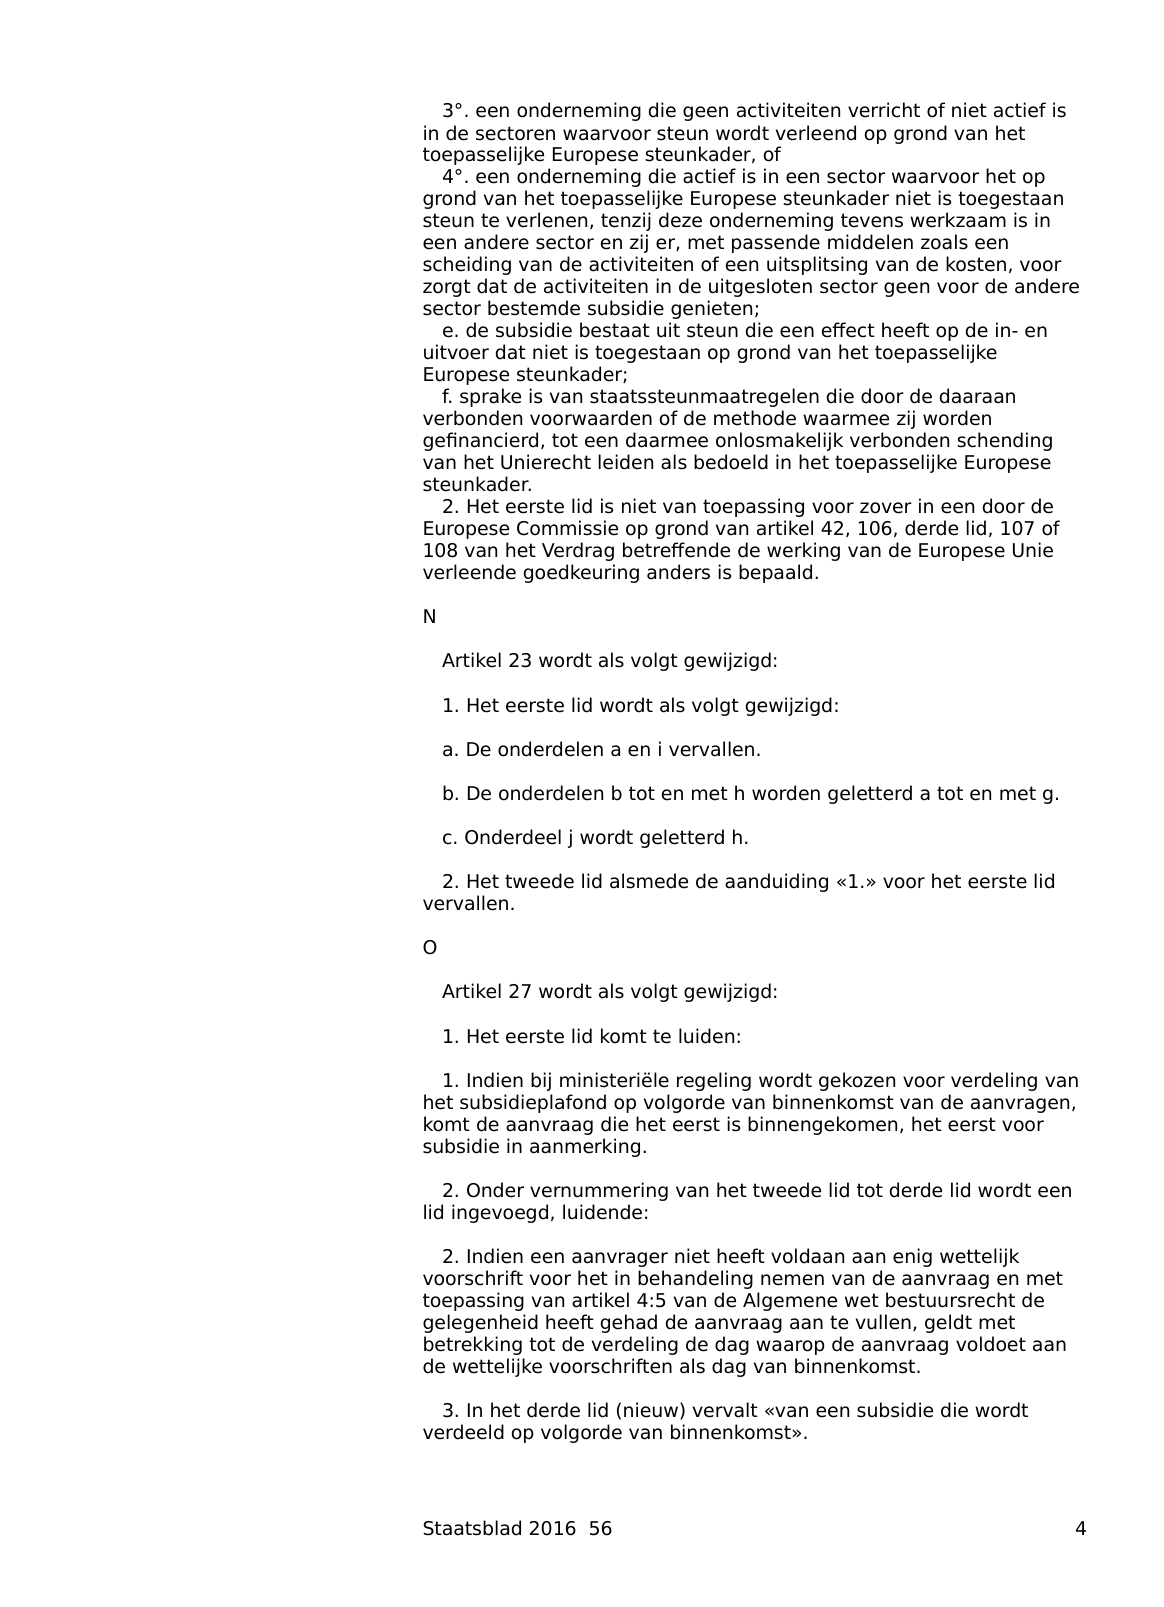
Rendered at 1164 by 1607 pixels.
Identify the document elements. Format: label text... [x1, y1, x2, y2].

text f. sprake is van staatssteunmaatregelen die door de daaraan verbonden voorwaarden of de methode waarmee zij worden gefinancierd, tot een daarmee onlosmakelijk verbonden schending van het Unierecht leiden als bedoeld in het toepasselijke Europese steunkader. [422, 386, 1087, 496]
text 3. In het derde lid (nieuw) vervalt «van een subsidie die wordt verdeeld op volgorde van binnenkomst». [422, 1400, 1087, 1444]
text N [422, 606, 1087, 628]
text 1. Het eerste lid wordt als volgt gewijzigd: [422, 694, 1087, 716]
text 2. Indien een aanvrager niet heeft voldaan aan enig wettelijk voorschrift voor het in behandeling nemen van de aanvraag en met toepassing van artikel 4:5 van de Algemene wet bestuursrecht de gelegenheid heeft gehad de aanvraag aan te vullen, geldt met betrekking tot de verdeling de dag waarop de aanvraag voldoet aan de wettelijke voorschriften als dag van binnenkomst. [422, 1246, 1087, 1378]
text 4°. een onderneming die actief is in een sector waarvoor het op grond van het toepasselijke Europese steunkader niet is toegestaan steun te verlenen, tenzij deze onderneming tevens werkzaam is in een andere sector en zij er, met passende middelen zoals een scheiding van de activiteiten of een uitsplitsing van de kosten, voor zorgt dat de activiteiten in de uitgesloten sector geen voor de andere sector bestemde subsidie genieten; [422, 166, 1087, 320]
text b. De onderdelen b tot en met h worden geletterd a tot en met g. [422, 783, 1087, 805]
text O [422, 937, 1087, 959]
text 2. Onder vernummering van het tweede lid tot derde lid wordt een lid ingevoegd, luidende: [422, 1180, 1087, 1224]
text e. de subsidie bestaat uit steun die een effect heeft op de in- en uitvoer dat niet is toegestaan op grond van het toepasselijke Europese steunkader; [422, 320, 1087, 386]
text a. De onderdelen a en i vervallen. [422, 739, 1087, 761]
text 1. Het eerste lid komt te luiden: [422, 1026, 1087, 1048]
text Artikel 27 wordt als volgt gewijzigd: [422, 981, 1087, 1003]
text c. Onderdeel j wordt geletterd h. [422, 827, 1087, 849]
text 2. Het eerste lid is niet van toepassing voor zover in een door de Europese Commissie op grond van artikel 42, 106, derde lid, 107 of 108 van het Verdrag betreffende de werking van de Europese Unie verleende goedkeuring anders is bepaald. [422, 496, 1087, 584]
text Artikel 23 wordt als volgt gewijzigd: [422, 650, 1087, 672]
text 2. Het tweede lid alsmede de aanduiding «1.» voor het eerste lid vervallen. [422, 871, 1087, 915]
text 1. Indien bij ministeriële regeling wordt gekozen voor verdeling van het subsidieplafond op volgorde van binnenkomst van de aanvragen, komt de aanvraag die het eerst is binnengekomen, het eerst voor subsidie in aanmerking. [422, 1070, 1087, 1158]
text 3°. een onderneming die geen activiteiten verricht of niet actief is in de sectoren waarvoor steun wordt verleend op grond van het toepasselijke Europese steunkader, of [422, 100, 1087, 166]
